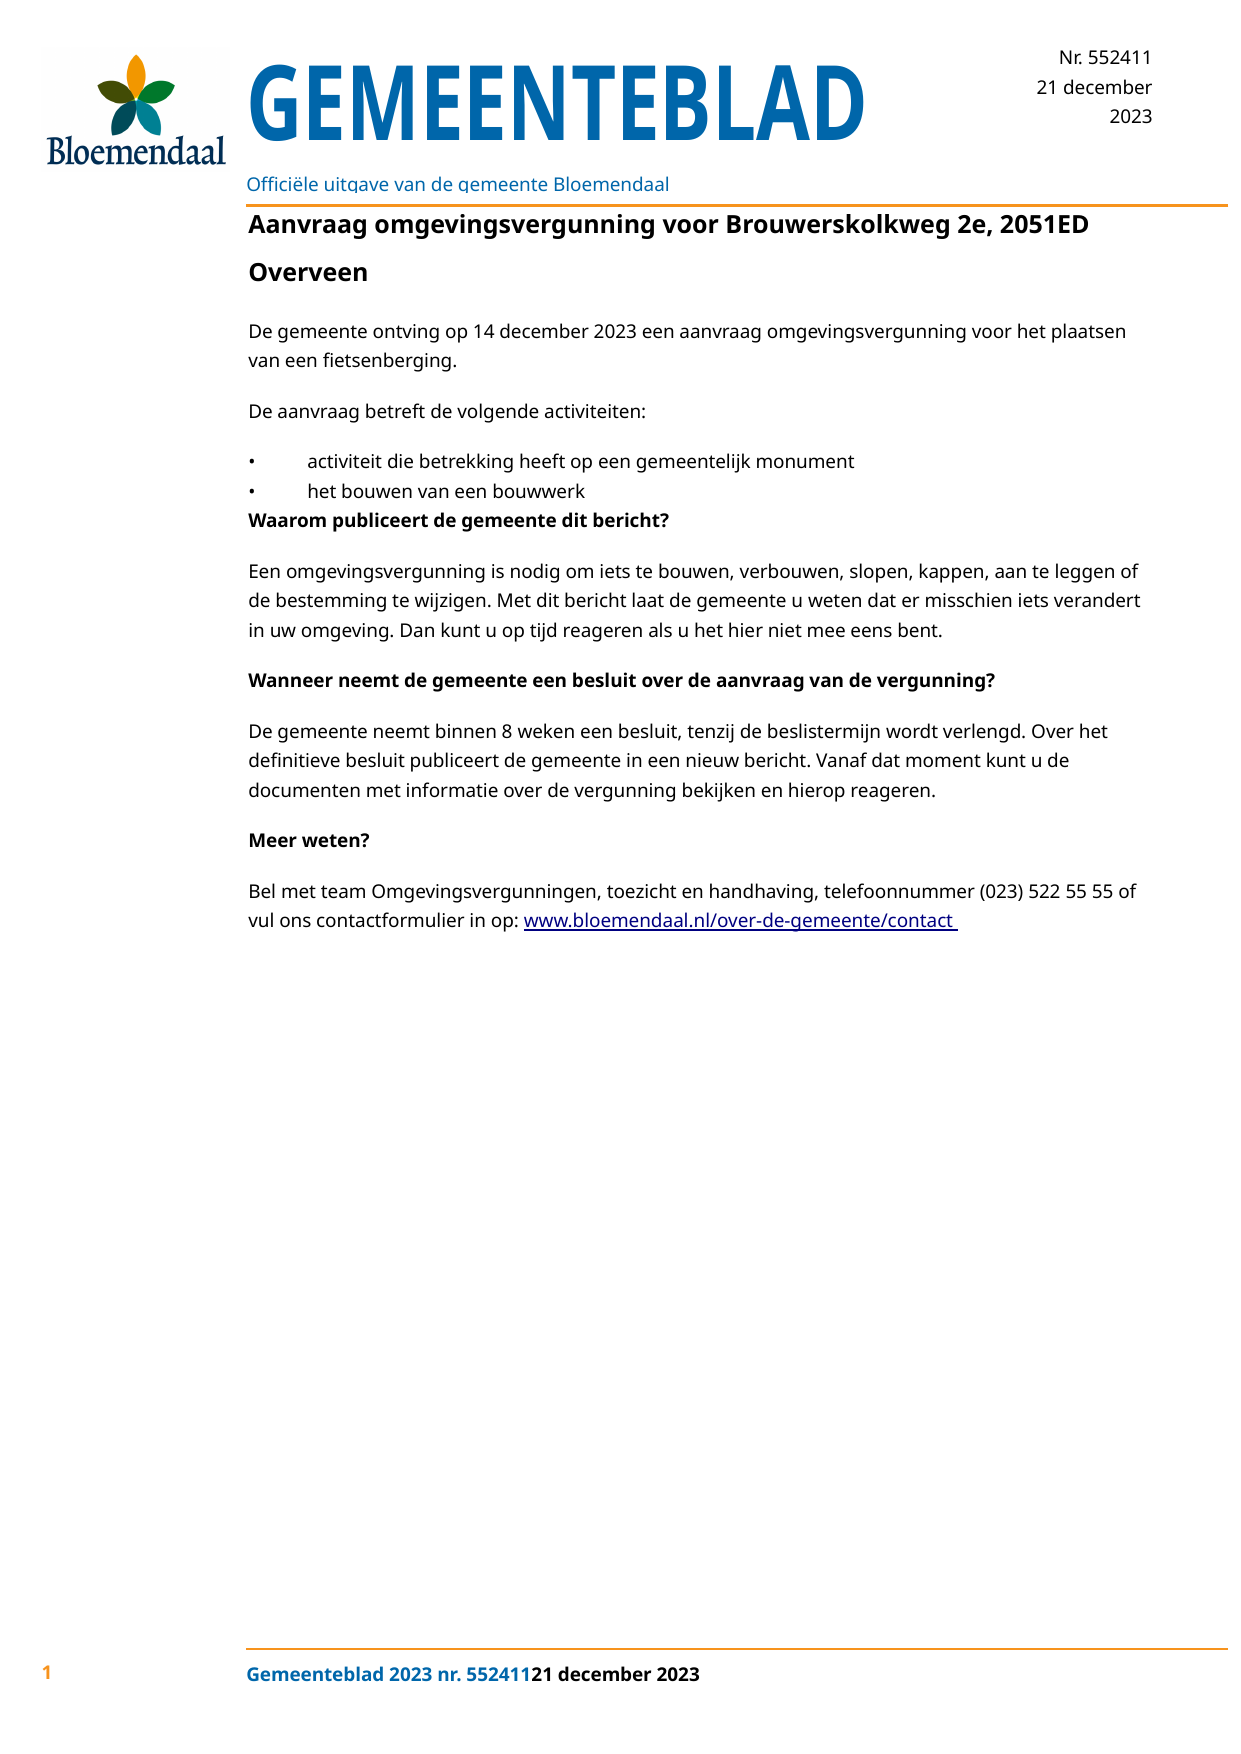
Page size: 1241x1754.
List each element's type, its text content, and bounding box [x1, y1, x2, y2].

text Een omgevingsvergunning is nodig om iets te bouwen, verbouwen, slopen, kappen, aan te leggen of de bestemming te wijzigen. Met dit bericht laat de gemeente u weten dat er misschien iets verandert in uw omgeving. Dan kunt u op tijd reageren als u het hier niet mee eens bent. [248, 558, 1152, 643]
text Waarom publiceert de gemeente dit bericht? [248, 507, 1152, 533]
list activiteit die betrekking heeft op een gemeentelijk monument [248, 448, 1152, 474]
text De gemeente ontving op 14 december 2023 een aanvraag omgevingsvergunning voor het plaatsen van een fietsenberging. [248, 318, 1152, 373]
picture [41, 47, 231, 172]
text De aanvraag betreft de volgende activiteiten: [248, 398, 1152, 424]
text De gemeente neemt binnen 8 weken een besluit, tenzij de beslistermijn wordt verlengd. Over het definitieve besluit publiceert de gemeente in een nieuw bericht. Vanaf dat moment kunt u de documenten met informatie over de vergunning bekijken en hierop reageren. [248, 718, 1152, 803]
text Bel met team Omgevingsvergunningen, toezicht en handhaving, telefoonnummer (023) 522 55 55 of vul ons contactformulier in op: www.bloemendaal.nl/over-de-gemeente/contact [248, 878, 1152, 933]
text Meer weten? [248, 827, 1152, 853]
text Aanvraag omgevingsvergunning voor Brouwerskolkweg 2e, 2051ED Overveen [248, 207, 1152, 288]
list het bouwen van een bouwwerk [248, 478, 1152, 504]
text Wanneer neemt de gemeente een besluit over de aanvraag van de vergunning? [248, 667, 1152, 693]
